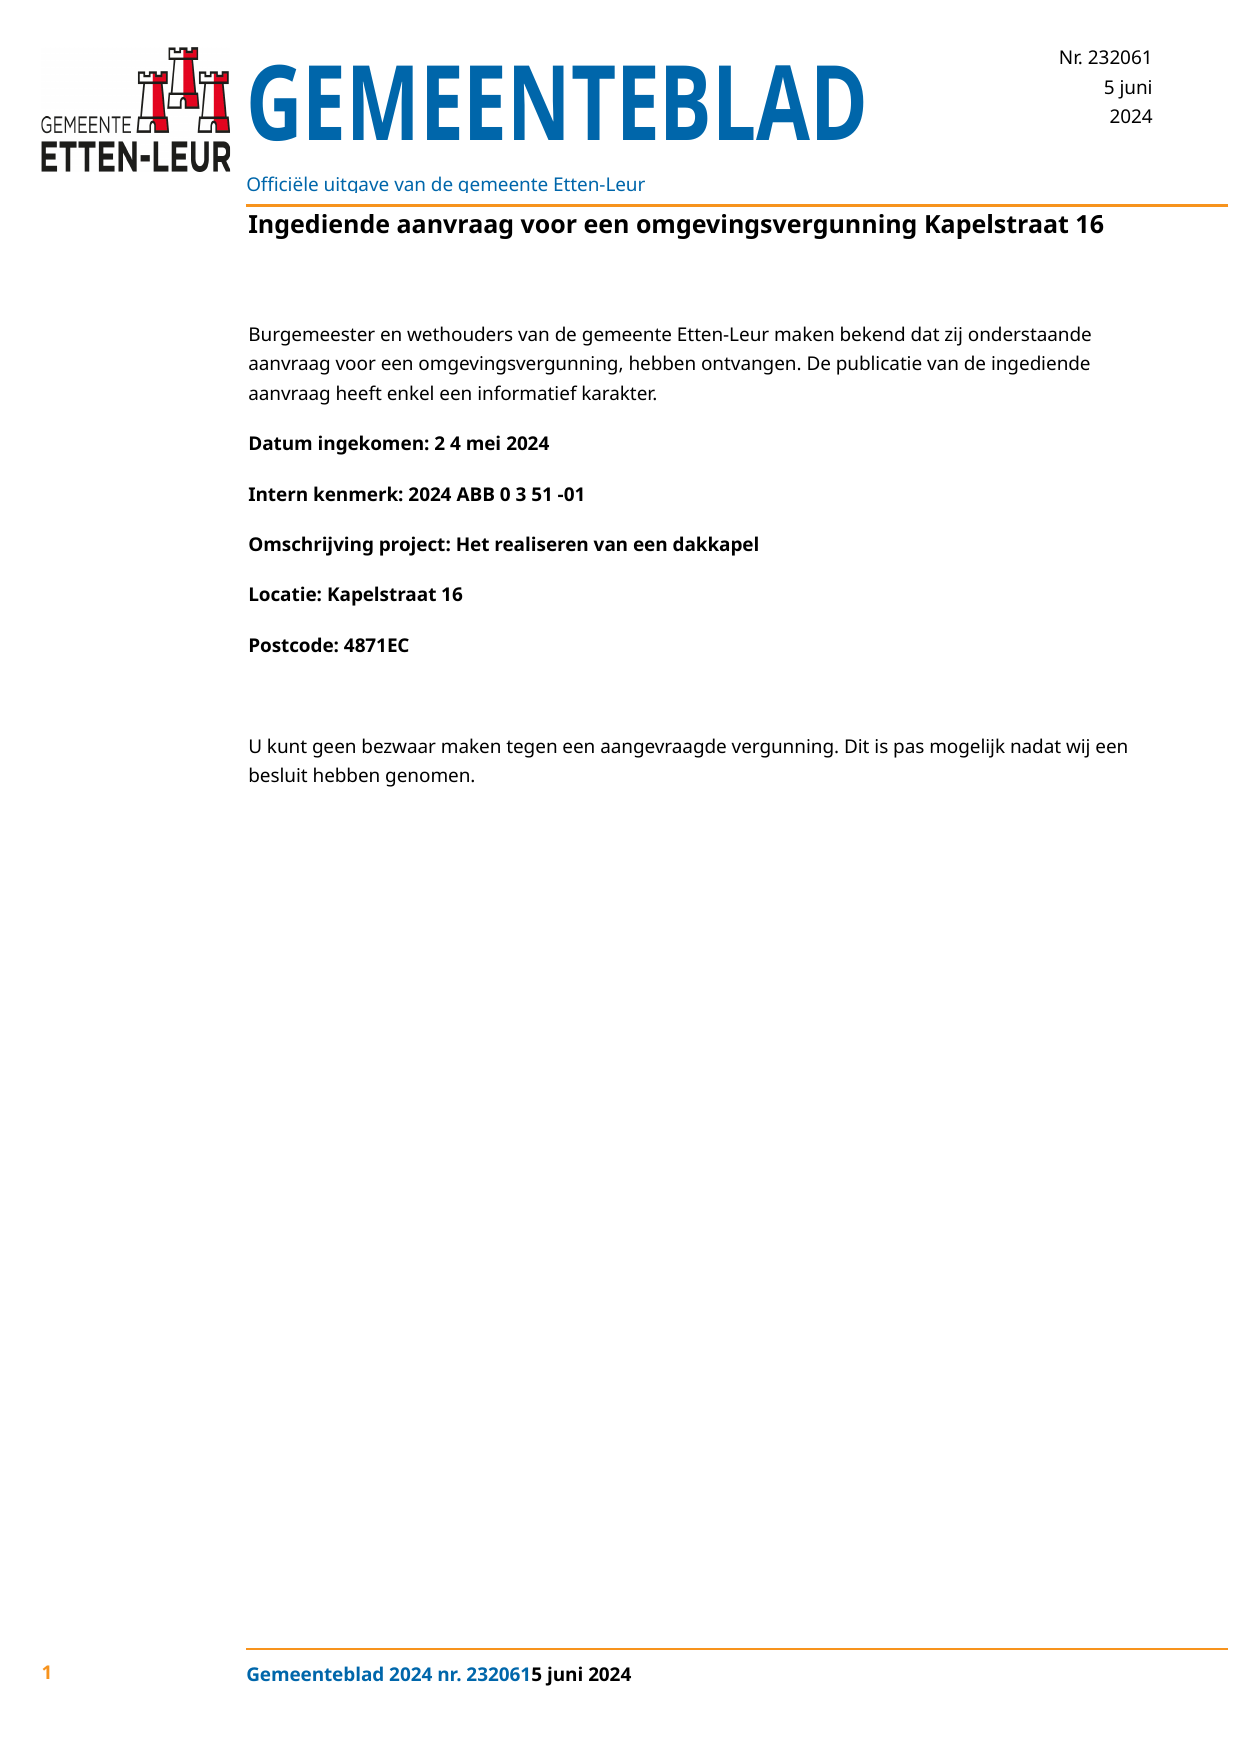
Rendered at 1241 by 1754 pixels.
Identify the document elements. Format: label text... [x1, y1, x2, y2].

text Ingediende aanvraag voor een omgevingsvergunning Kapelstraat 16 [248, 207, 1152, 241]
text Locatie: Kapelstraat 16 [248, 582, 1152, 607]
text Burgemeester en wethouders van de gemeente Etten-Leur maken bekend dat zij onderstaande aanvraag voor een omgevingsvergunning, hebben ontvangen. De publicatie van de ingediende aanvraag heeft enkel een informatief karakter. [248, 321, 1152, 406]
text Datum ingekomen: 2 4 mei 2024 [248, 430, 1152, 456]
text Omschrijving project: Het realiseren van een dakkapel [248, 531, 1152, 557]
text Postcode: 4871EC [248, 632, 1152, 658]
text Intern kenmerk: 2024 ABB 0 3 51 -01 [248, 481, 1152, 506]
text U kunt geen bezwaar maken tegen een aangevraagde vergunning. Dit is pas mogelijk nadat wij een besluit hebben genomen. [248, 733, 1152, 788]
picture [41, 47, 231, 172]
